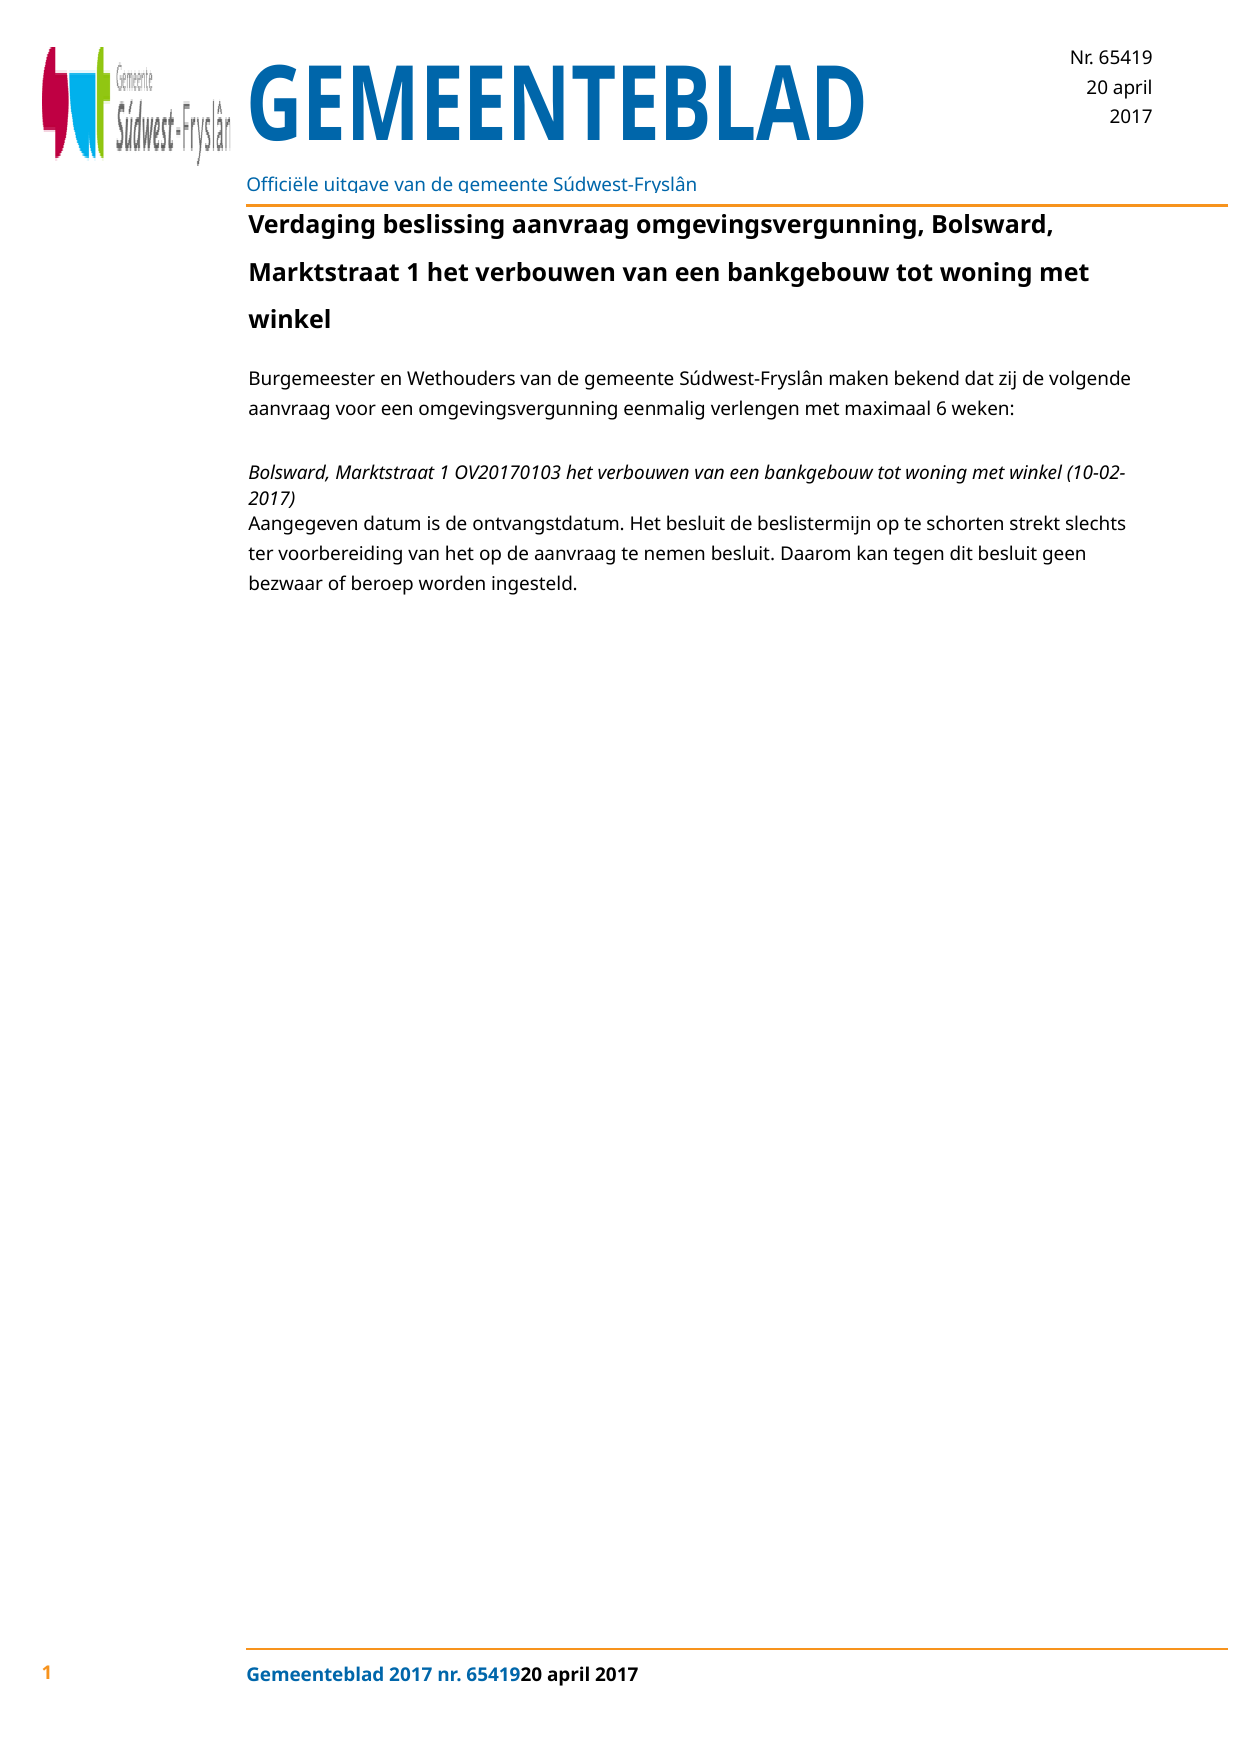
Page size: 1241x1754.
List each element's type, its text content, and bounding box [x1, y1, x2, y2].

text Aangegeven datum is de ontvangstdatum. Het besluit de beslistermijn op te schorten strekt slechts ter voorbereiding van het op de aanvraag te nemen besluit. Daarom kan tegen dit besluit geen bezwaar of beroep worden ingesteld. [248, 511, 1152, 595]
text Bolsward, Marktstraat 1 OV20170103 het verbouwen van een bankgebouw tot woning met winkel (10-02-2017) [248, 459, 1152, 511]
text Verdaging beslissing aanvraag omgevingsvergunning, Bolsward, Marktstraat 1 het verbouwen van een bankgebouw tot woning met winkel [248, 207, 1152, 336]
text Burgemeester en Wethouders van de gemeente Súdwest-Fryslân maken bekend dat zij de volgende aanvraag voor een omgevingsvergunning eenmalig verlengen met maximaal 6 weken: [248, 366, 1152, 421]
picture [41, 47, 231, 172]
